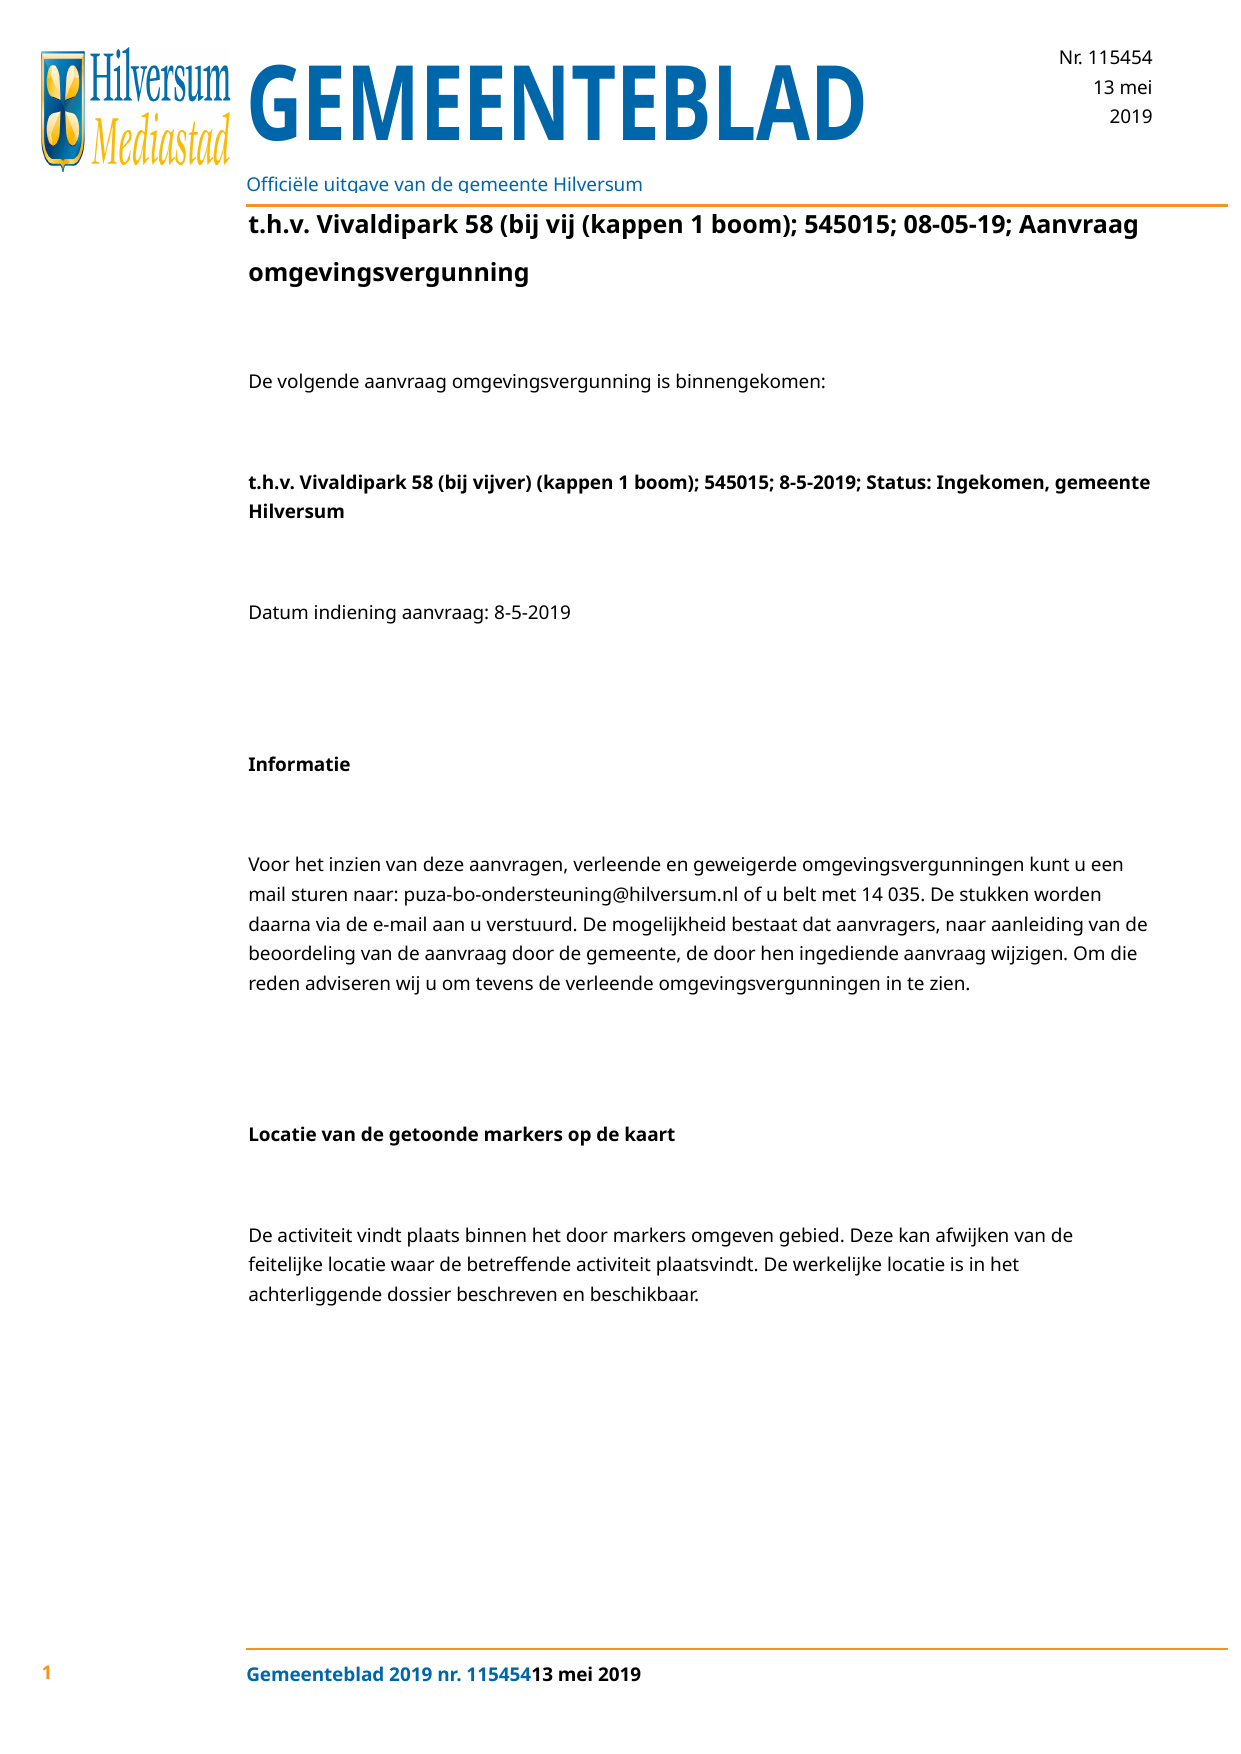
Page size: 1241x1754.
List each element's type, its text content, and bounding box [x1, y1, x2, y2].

text De volgende aanvraag omgevingsvergunning is binnengekomen: [248, 368, 1152, 394]
text t.h.v. Vivaldipark 58 (bij vijver) (kappen 1 boom); 545015; 8-5-2019; Status: Ingekomen, gemeente Hilversum [248, 469, 1152, 524]
text Voor het inzien van deze aanvragen, verleende en geweigerde omgevingsvergunningen kunt u een mail sturen naar: puza-bo-ondersteuning@hilversum.nl of u belt met 14 035. De stukken worden daarna via de e-mail aan u verstuurd. De mogelijkheid bestaat dat aanvragers, naar aanleiding van de beoordeling van de aanvraag door de gemeente, de door hen ingediende aanvraag wijzigen. Om die reden adviseren wij u om tevens de verleende omgevingsvergunningen in te zien. [248, 852, 1152, 996]
text De activiteit vindt plaats binnen het door markers omgeven gebied. Deze kan afwijken van de feitelijke locatie waar de betreffende activiteit plaatsvindt. De werkelijke locatie is in het achterliggende dossier beschreven en beschikbaar. [248, 1222, 1152, 1307]
text Datum indiening aanvraag: 8-5-2019 [248, 599, 1152, 625]
text t.h.v. Vivaldipark 58 (bij vij (kappen 1 boom); 545015; 08-05-19; Aanvraag omgevingsvergunning [248, 207, 1152, 288]
text Informatie [248, 751, 1152, 777]
text Locatie van de getoonde markers op de kaart [248, 1121, 1152, 1147]
picture [41, 47, 231, 172]
